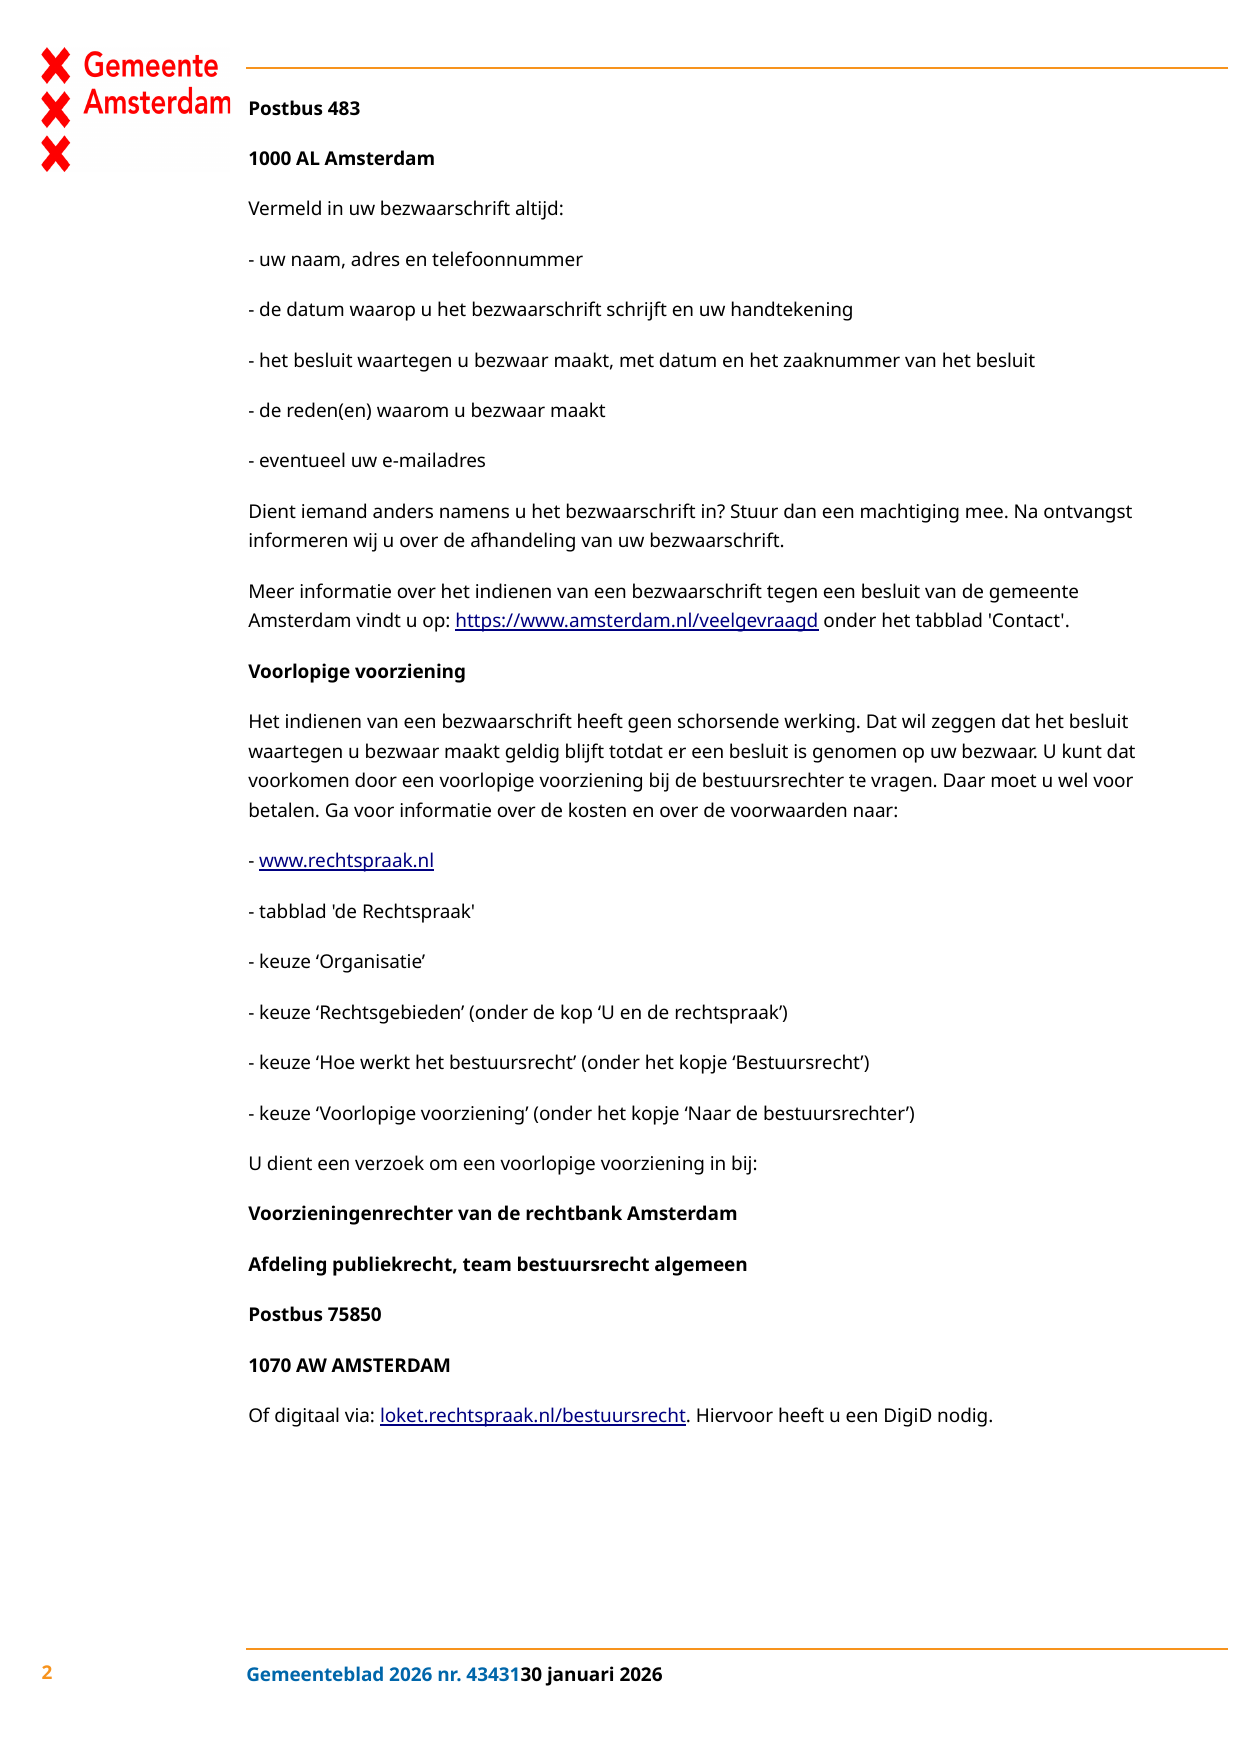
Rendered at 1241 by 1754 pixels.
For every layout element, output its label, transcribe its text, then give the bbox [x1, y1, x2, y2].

text - tabblad 'de Rechtspraak' [248, 898, 1152, 924]
text - het besluit waartegen u bezwaar maakt, met datum en het zaaknummer van het besluit [248, 347, 1152, 373]
text Afdeling publiekrecht, team bestuursrecht algemeen [248, 1251, 1152, 1277]
text - keuze ‘Hoe werkt het bestuursrecht’ (onder het kopje ‘Bestuursrecht’) [248, 1049, 1152, 1075]
text Meer informatie over het indienen van een bezwaarschrift tegen een besluit van de gemeente Amsterdam vindt u op: https://www.amsterdam.nl/veelgevraagd onder het tabblad 'Contact'. [248, 578, 1152, 633]
text Postbus 483 [248, 95, 1152, 121]
text Voorlopige voorziening [248, 658, 1152, 684]
text - de datum waarop u het bezwaarschrift schrijft en uw handtekening [248, 296, 1152, 322]
text - keuze ‘Voorlopige voorziening’ (onder het kopje ‘Naar de bestuursrechter’) [248, 1100, 1152, 1126]
text U dient een verzoek om een voorlopige voorziening in bij: [248, 1150, 1152, 1176]
text 1000 AL Amsterdam [248, 145, 1152, 171]
text Het indienen van een bezwaarschrift heeft geen schorsende werking. Dat wil zeggen dat het besluit waartegen u bezwaar maakt geldig blijft totdat er een besluit is genomen op uw bezwaar. U kunt dat voorkomen door een voorlopige voorziening bij de bestuursrechter te vragen. Daar moet u wel voor betalen. Ga voor informatie over de kosten en over de voorwaarden naar: [248, 708, 1152, 823]
text Vermeld in uw bezwaarschrift altijd: [248, 196, 1152, 221]
picture [41, 47, 231, 172]
text Postbus 75850 [248, 1301, 1152, 1327]
text Voorzieningenrechter van de rechtbank Amsterdam [248, 1201, 1152, 1226]
text Dient iemand anders namens u het bezwaarschrift in? Stuur dan een machtiging mee. Na ontvangst informeren wij u over de afhandeling van uw bezwaarschrift. [248, 498, 1152, 553]
text - de reden(en) waarom u bezwaar maakt [248, 397, 1152, 423]
text - keuze ‘Rechtsgebieden’ (onder de kop ‘U en de rechtspraak’) [248, 999, 1152, 1025]
text - www.rechtspraak.nl [248, 848, 1152, 873]
text 1070 AW AMSTERDAM [248, 1352, 1152, 1378]
text - uw naam, adres en telefoonnummer [248, 246, 1152, 272]
text - eventueel uw e-mailadres [248, 448, 1152, 473]
text - keuze ‘Organisatie’ [248, 948, 1152, 974]
text Of digitaal via: loket.rechtspraak.nl/bestuursrecht. Hiervoor heeft u een DigiD nodig. [248, 1402, 1152, 1428]
